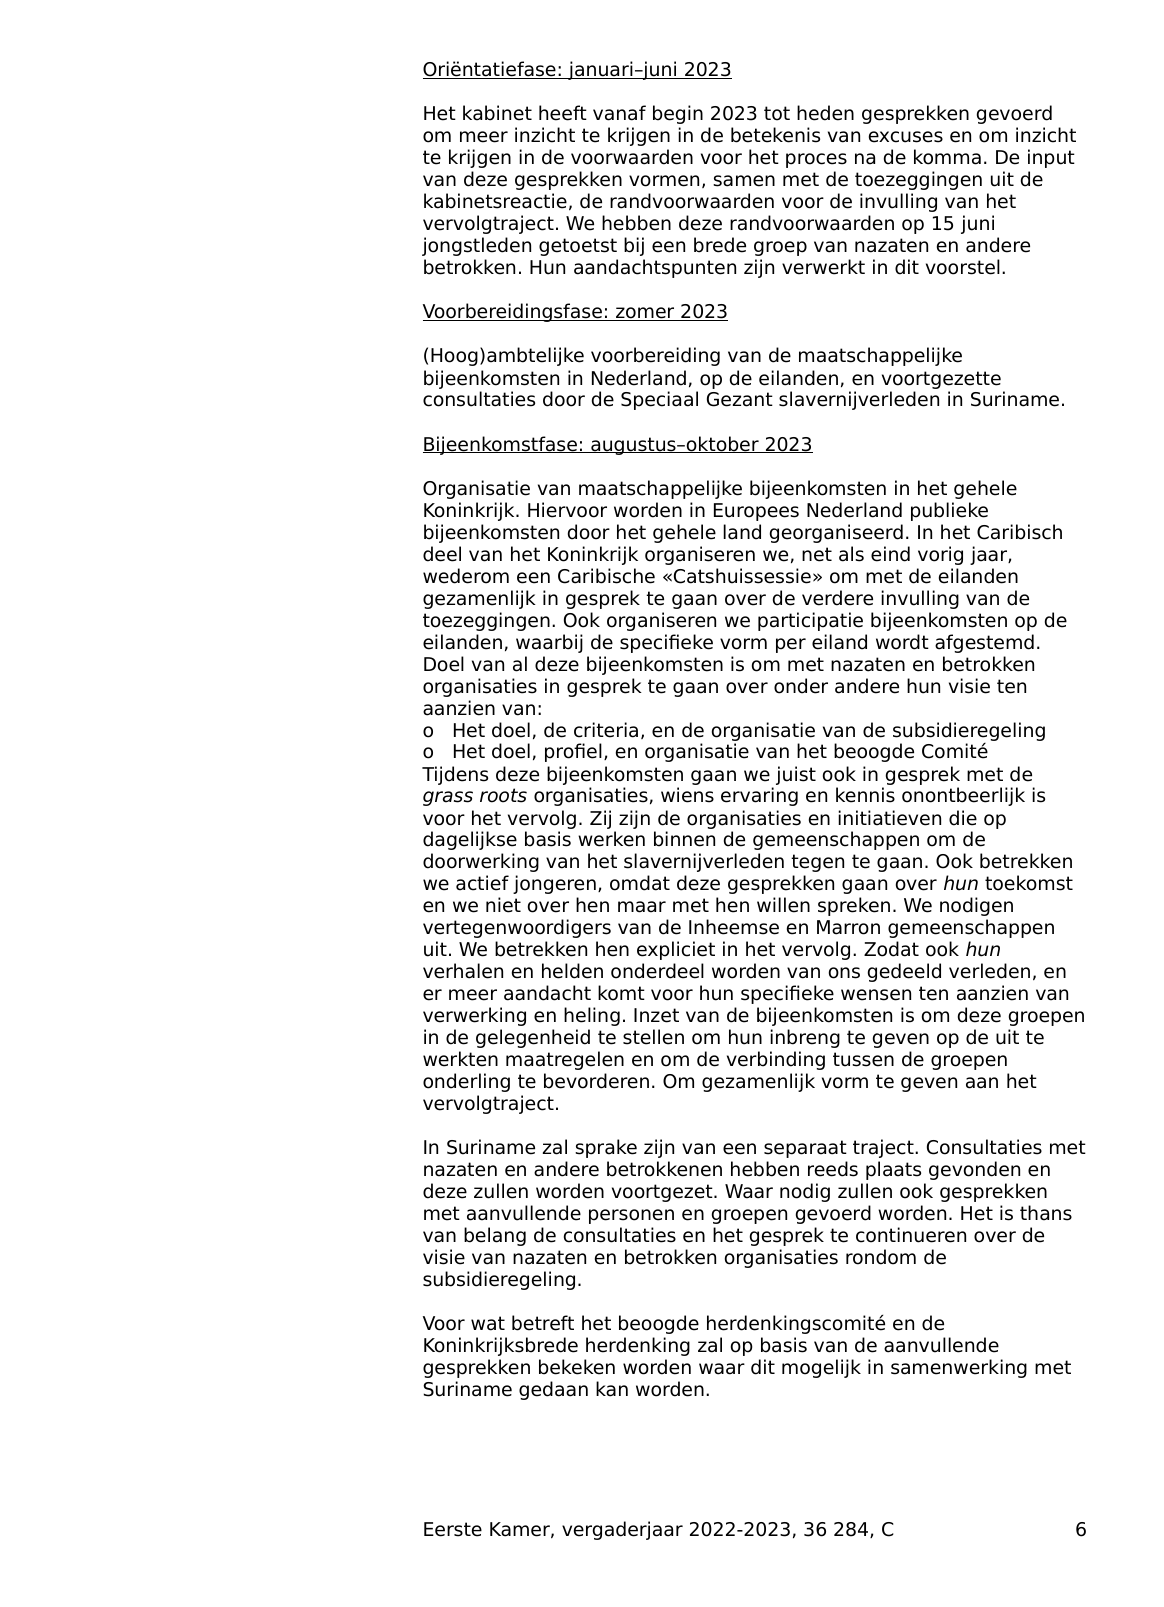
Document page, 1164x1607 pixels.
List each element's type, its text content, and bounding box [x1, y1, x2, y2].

subtitle Voorbereidingsfase: zomer 2023 [422, 301, 1087, 323]
text o Het doel, de criteria, en de organisatie van de subsidieregeling [422, 719, 1087, 741]
subtitle Oriëntatiefase: januari–juni 2023 [422, 59, 1087, 81]
text Het kabinet heeft vanaf begin 2023 tot heden gesprekken gevoerd om meer inzicht te krijgen in de betekenis van excuses en om inzicht te krijgen in de voorwaarden voor het proces na de komma. De input van deze gesprekken vormen, samen met de toezeggingen uit de kabinetsreactie, de randvoorwaarden voor de invulling van het vervolgtraject. We hebben deze randvoorwaarden op 15 juni jongstleden getoetst bij een brede groep van nazaten en andere betrokken. Hun aandachtspunten zijn verwerkt in dit voorstel. [422, 103, 1087, 279]
text o Het doel, profiel, en organisatie van het beoogde Comité [422, 741, 1087, 763]
text Doel van al deze bijeenkomsten is om met nazaten en betrokken organisaties in gesprek te gaan over onder andere hun visie ten aanzien van: [422, 653, 1087, 719]
subtitle Bijeenkomstfase: augustus–oktober 2023 [422, 433, 1087, 456]
text In Suriname zal sprake zijn van een separaat traject. Consultaties met nazaten en andere betrokkenen hebben reeds plaats gevonden en deze zullen worden voortgezet. Waar nodig zullen ook gesprekken met aanvullende personen en groepen gevoerd worden. Het is thans van belang de consultaties en het gesprek te continueren over de visie van nazaten en betrokken organisaties rondom de subsidieregeling. [422, 1137, 1087, 1291]
text Voor wat betreft het beoogde herdenkingscomité en de Koninkrijksbrede herdenking zal op basis van de aanvullende gesprekken bekeken worden waar dit mogelijk in samenwerking met Suriname gedaan kan worden. [422, 1313, 1087, 1401]
text Tijdens deze bijeenkomsten gaan we juist ook in gesprek met de grass roots organisaties, wiens ervaring en kennis onontbeerlijk is voor het vervolg. Zij zijn de organisaties en initiatieven die op dagelijkse basis werken binnen de gemeenschappen om de doorwerking van het slavernijverleden tegen te gaan. Ook betrekken we actief jongeren, omdat deze gesprekken gaan over hun toekomst en we niet over hen maar met hen willen spreken. We nodigen vertegenwoordigers van de Inheemse en Marron gemeenschappen uit. We betrekken hen expliciet in het vervolg. Zodat ook hun verhalen en helden onderdeel worden van ons gedeeld verleden, en er meer aandacht komt voor hun specifieke wensen ten aanzien van verwerking en heling. Inzet van de bijeenkomsten is om deze groepen in de gelegenheid te stellen om hun inbreng te geven op de uit te werkten maatregelen en om de verbinding tussen de groepen onderling te bevorderen. Om gezamenlijk vorm te geven aan het vervolgtraject. [422, 763, 1087, 1115]
text (Hoog)ambtelijke voorbereiding van de maatschappelijke bijeenkomsten in Nederland, op de eilanden, en voortgezette consultaties door de Speciaal Gezant slavernijverleden in Suriname. [422, 345, 1087, 411]
text Organisatie van maatschappelijke bijeenkomsten in het gehele Koninkrijk. Hiervoor worden in Europees Nederland publieke bijeenkomsten door het gehele land georganiseerd. In het Caribisch deel van het Koninkrijk organiseren we, net als eind vorig jaar, wederom een Caribische «Catshuissessie» om met de eilanden gezamenlijk in gesprek te gaan over de verdere invulling van de toezeggingen. Ook organiseren we participatie bijeenkomsten op de eilanden, waarbij de specifieke vorm per eiland wordt afgestemd. [422, 478, 1087, 653]
